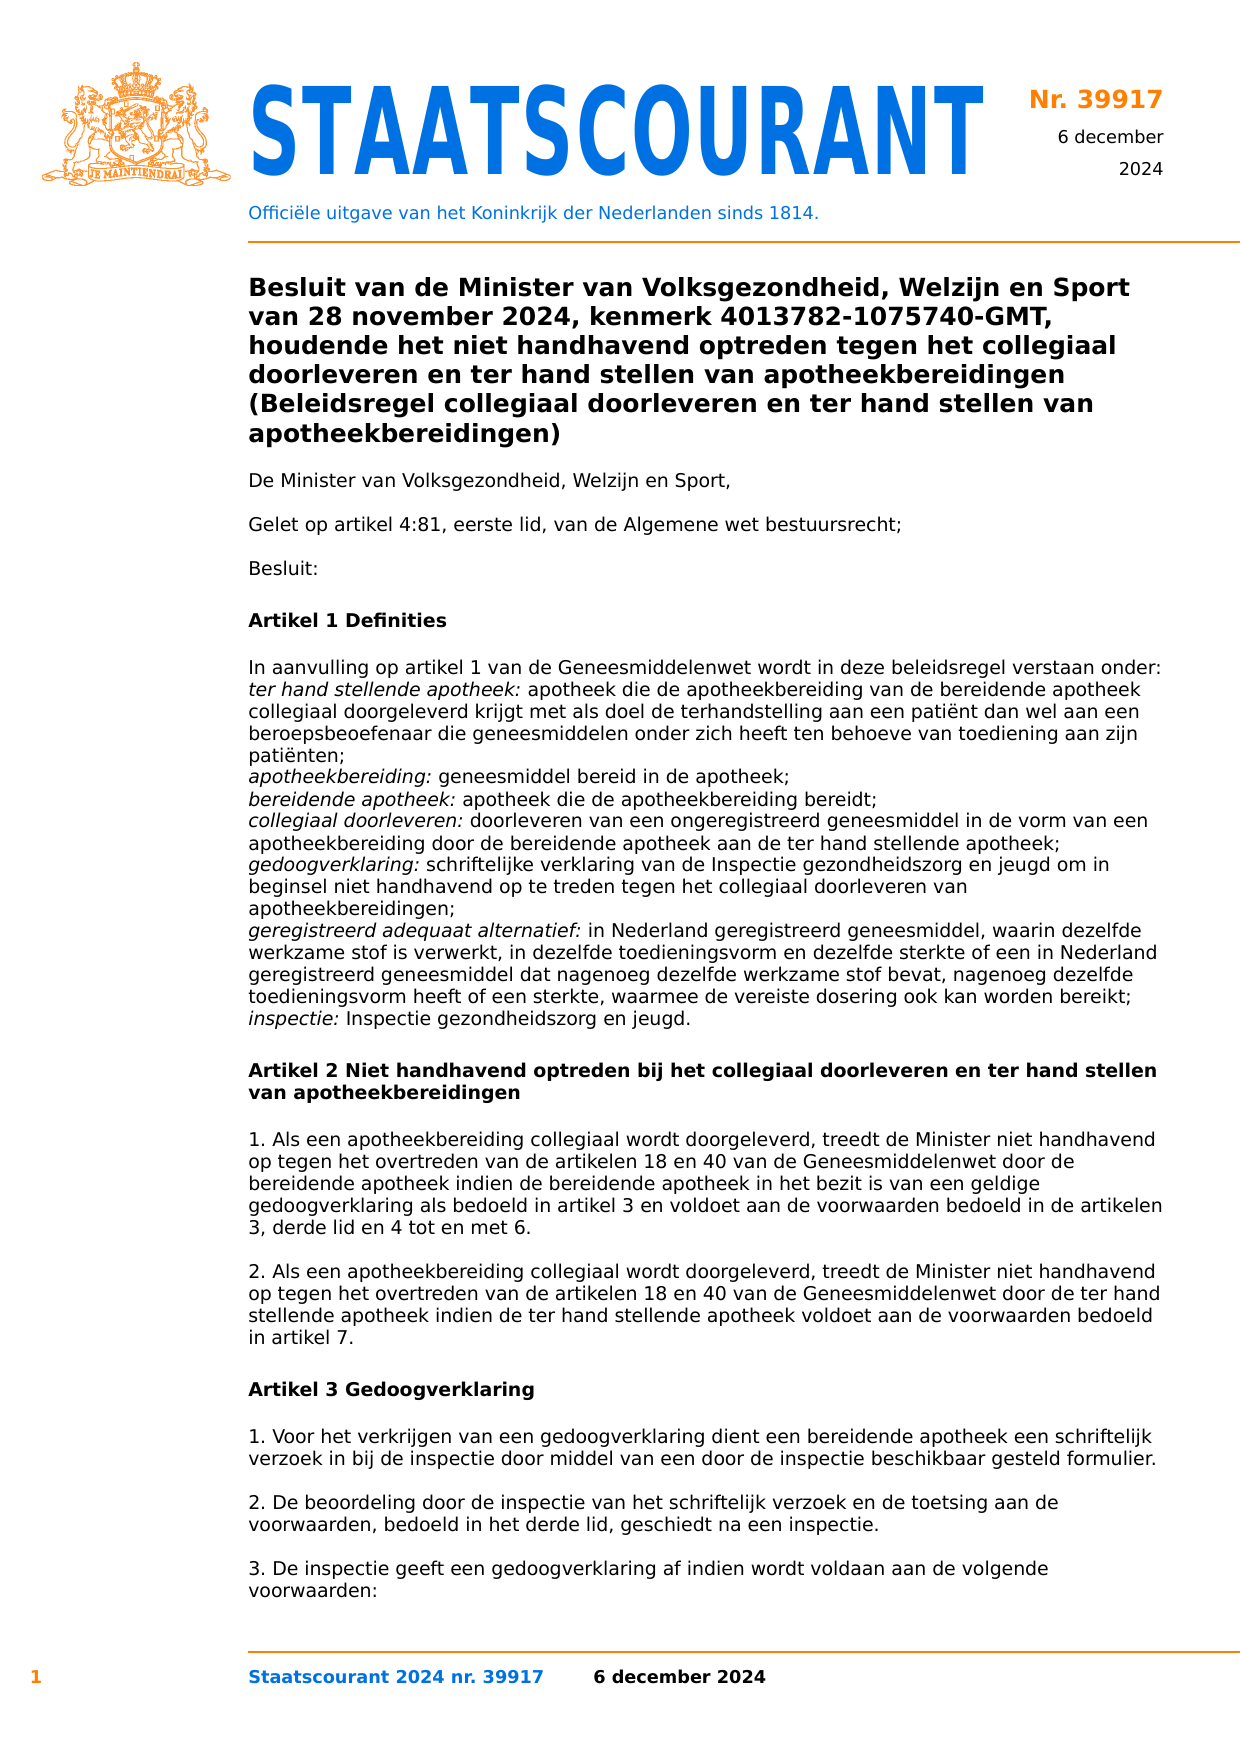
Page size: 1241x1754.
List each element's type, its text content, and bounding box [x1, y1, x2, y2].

text apotheekbereiding: geneesmiddel bereid in de apotheek; [248, 766, 1163, 788]
table_header Nr. 39917 [998, 62, 1240, 121]
text In aanvulling op artikel 1 van de Geneesmiddelenwet wordt in deze beleidsregel verstaan onder: [248, 657, 1163, 678]
text bereidende apotheek: apotheek die de apotheekbereiding bereidt; [248, 788, 1163, 810]
text 3. De inspectie geeft een gedoogverklaring af indien wordt voldaan aan de volgende voorwaarden: [248, 1557, 1163, 1601]
text 1. Als een apotheekbereiding collegiaal wordt doorgeleverd, treedt de Minister niet handhavend op tegen het overtreden van de artikelen 18 en 40 van de Geneesmiddelenwet door de bereidende apotheek indien de bereidende apotheek in het bezit is van een geldige gedoogverklaring als bedoeld in artikel 3 en voldoet aan de voorwaarden bedoeld in de artikelen 3, derde lid en 4 tot en met 6. [248, 1129, 1163, 1239]
subtitle Artikel 3 Gedoogverklaring [248, 1379, 1163, 1401]
picture [41, 62, 231, 186]
table_cell 2024 [998, 153, 1240, 203]
text 2. Als een apotheekbereiding collegiaal wordt doorgeleverd, treedt de Minister niet handhavend op tegen het overtreden van de artikelen 18 en 40 van de Geneesmiddelenwet door de ter hand stellende apotheek indien de ter hand stellende apotheek voldoet aan de voorwaarden bedoeld in artikel 7. [248, 1261, 1163, 1349]
text gedoogverklaring: schriftelijke verklaring van de Inspectie gezondheidszorg en jeugd om in beginsel niet handhavend op te treden tegen het collegiaal doorleveren van apotheekbereidingen; [248, 854, 1163, 920]
subtitle Artikel 1 Definities [248, 609, 1163, 632]
subtitle Besluit van de Minister van Volksgezondheid, Welzijn en Sport van 28 november 2024, kenmerk 4013782-1075740-GMT, houdende het niet handhavend optreden tegen het collegiaal doorleveren en ter hand stellen van apotheekbereidingen (Beleidsregel collegiaal doorleveren en ter hand stellen van apotheekbereidingen) [248, 273, 1163, 448]
text ter hand stellende apotheek: apotheek die de apotheekbereiding van de bereidende apotheek collegiaal doorgeleverd krijgt met als doel de terhandstelling aan een patiënt dan wel aan een beroepsbeoefenaar die geneesmiddelen onder zich heeft ten behoeve van toediening aan zijn patiënten; [248, 678, 1163, 766]
text De Minister van Volksgezondheid, Welzijn en Sport, [248, 470, 1163, 492]
text Gelet op artikel 4:81, eerste lid, van de Algemene wet bestuursrecht; [248, 514, 1163, 536]
text 1. Voor het verkrijgen van een gedoogverklaring dient een bereidende apotheek een schriftelijk verzoek in bij de inspectie door middel van een door de inspectie beschikbaar gesteld formulier. [248, 1426, 1163, 1470]
table_cell Officiële uitgave van het Koninkrijk der Nederlanden sinds 1814. [248, 203, 1240, 241]
text Besluit: [248, 558, 1163, 579]
text collegiaal doorleveren: doorleveren van een ongeregistreerd geneesmiddel in de vorm van een apotheekbereiding door de bereidende apotheek aan de ter hand stellende apotheek; [248, 810, 1163, 854]
text geregistreerd adequaat alternatief: in Nederland geregistreerd geneesmiddel, waarin dezelfde werkzame stof is verwerkt, in dezelfde toedieningsvorm en dezelfde sterkte of een in Nederland geregistreerd geneesmiddel dat nagenoeg dezelfde werkzame stof bevat, nagenoeg dezelfde toedieningsvorm heeft of een sterkte, waarmee de vereiste dosering ook kan worden bereikt; [248, 920, 1163, 1008]
subtitle Artikel 2 Niet handhavend optreden bij het collegiaal doorleveren en ter hand stellen van apotheekbereidingen [248, 1060, 1163, 1104]
table_header [25, 62, 248, 241]
text 2. De beoordeling door de inspectie van het schriftelijk verzoek en de toetsing aan de voorwaarden, bedoeld in het derde lid, geschiedt na een inspectie. [248, 1492, 1163, 1536]
table_cell 6 december [998, 121, 1240, 153]
text inspectie: Inspectie gezondheidszorg en jeugd. [248, 1008, 1163, 1030]
table_header STAATSCOURANT [248, 62, 998, 203]
